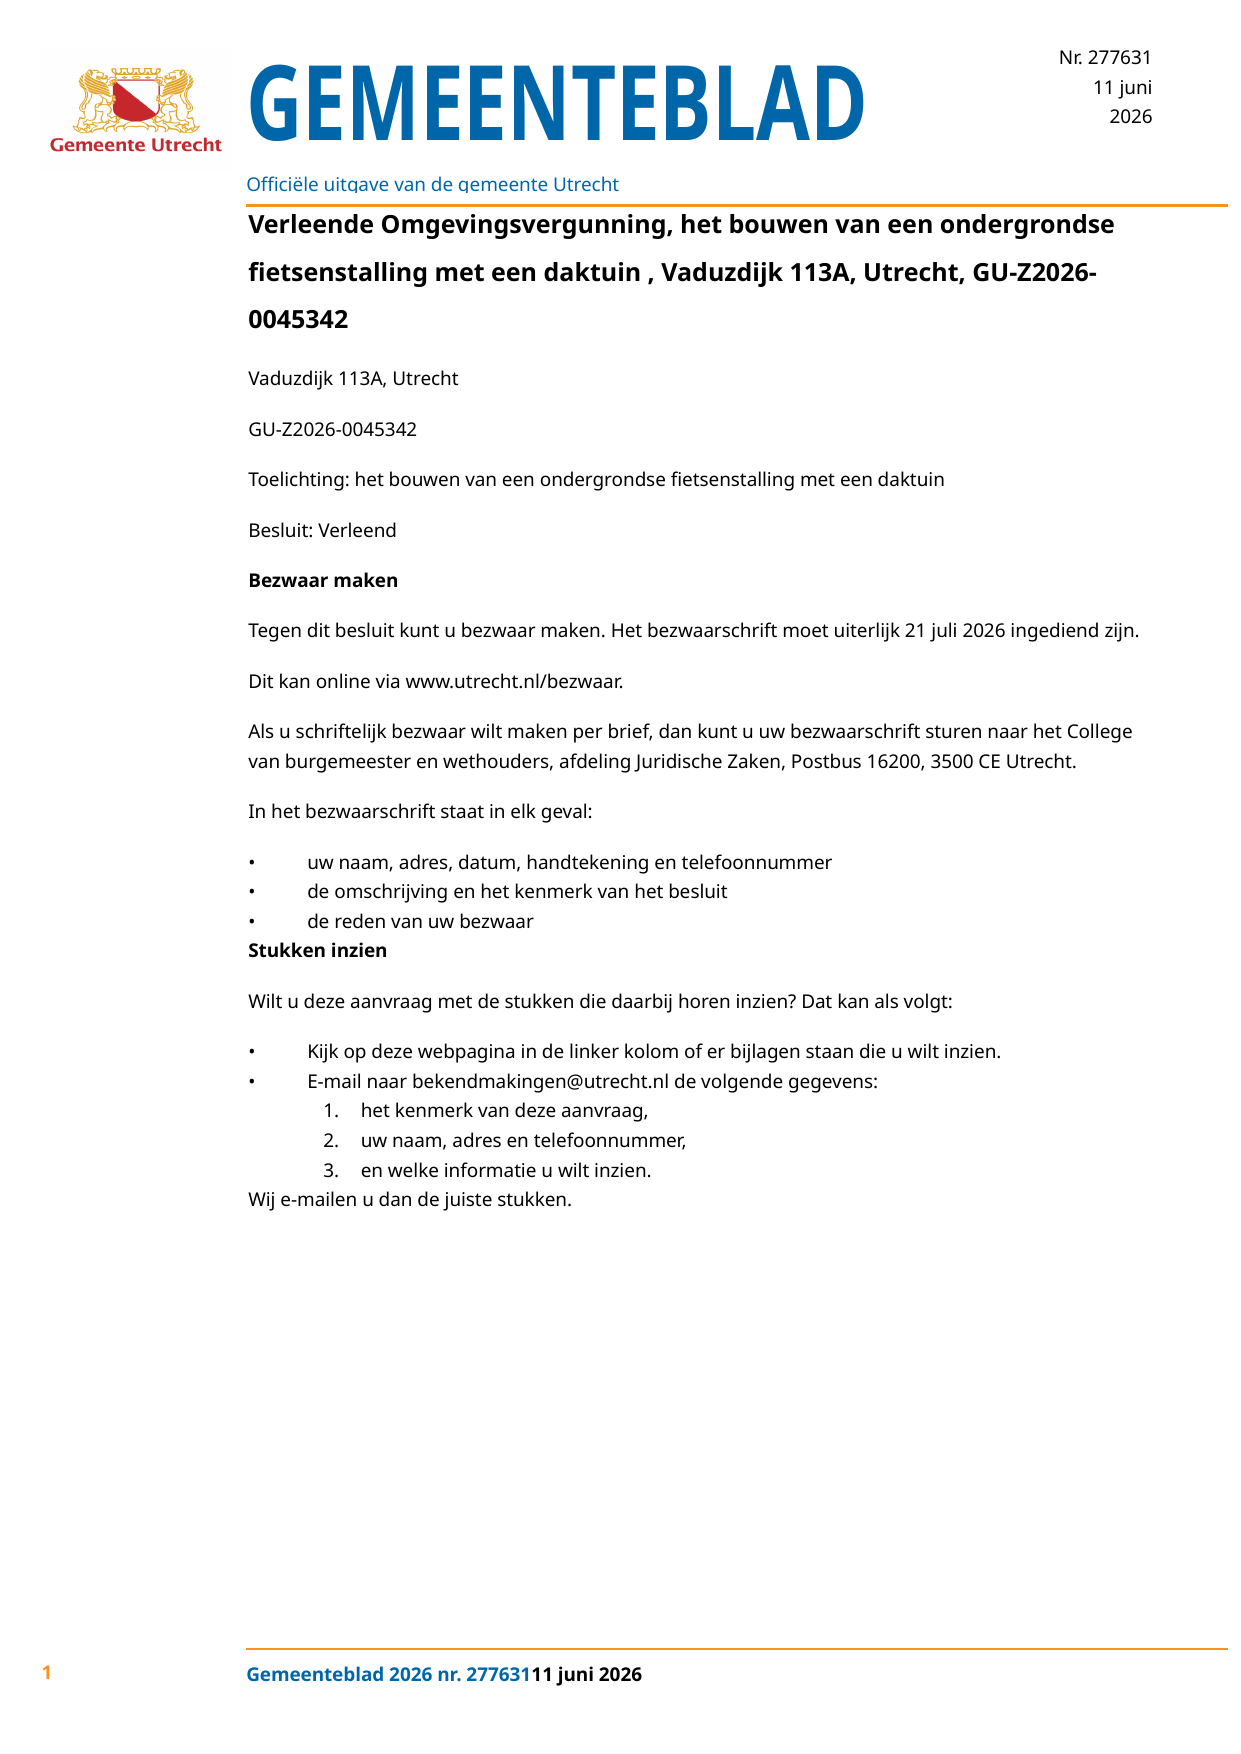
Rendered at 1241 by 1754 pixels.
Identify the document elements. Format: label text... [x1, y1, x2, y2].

text In het bezwaarschrift staat in elk geval: [248, 798, 1152, 824]
text Toelichting: het bouwen van een ondergrondse fietsenstalling met een daktuin [248, 466, 1152, 492]
list het kenmerk van deze aanvraag, [323, 1098, 1152, 1123]
text Wij e-mailen u dan de juiste stukken. [248, 1186, 1152, 1212]
list de omschrijving en het kenmerk van het besluit [248, 878, 1152, 904]
list en welke informatie u wilt inzien. [323, 1157, 1152, 1182]
text Verleende Omgevingsvergunning, het bouwen van een ondergrondse fietsenstalling met een daktuin , Vaduzdijk 113A, Utrecht, GU-Z2026-0045342 [248, 207, 1152, 336]
text Bezwaar maken [248, 567, 1152, 593]
text Besluit: Verleend [248, 517, 1152, 542]
text Stukken inzien [248, 938, 1152, 963]
text Als u schriftelijk bezwaar wilt maken per brief, dan kunt u uw bezwaarschrift sturen naar het College van burgemeester en wethouders, afdeling Juridische Zaken, Postbus 16200, 3500 CE Utrecht. [248, 718, 1152, 774]
list uw naam, adres, datum, handtekening en telefoonnummer [248, 849, 1152, 874]
list de reden van uw bezwaar [248, 908, 1152, 934]
list Kijk op deze webpagina in de linker kolom of er bijlagen staan die u wilt inzien. [248, 1038, 1152, 1064]
picture [41, 47, 231, 172]
text Tegen dit besluit kunt u bezwaar maken. Het bezwaarschrift moet uiterlijk 21 juli 2026 ingediend zijn. [248, 618, 1152, 643]
text GU-Z2026-0045342 [248, 416, 1152, 442]
list E-mail naar bekendmakingen@utrecht.nl de volgende gegevens: [248, 1068, 1152, 1094]
list uw naam, adres en telefoonnummer, [323, 1127, 1152, 1153]
text Vaduzdijk 113A, Utrecht [248, 366, 1152, 391]
text Wilt u deze aanvraag met de stukken die daarbij horen inzien? Dat kan als volgt: [248, 988, 1152, 1014]
text Dit kan online via www.utrecht.nl/bezwaar. [248, 668, 1152, 694]
